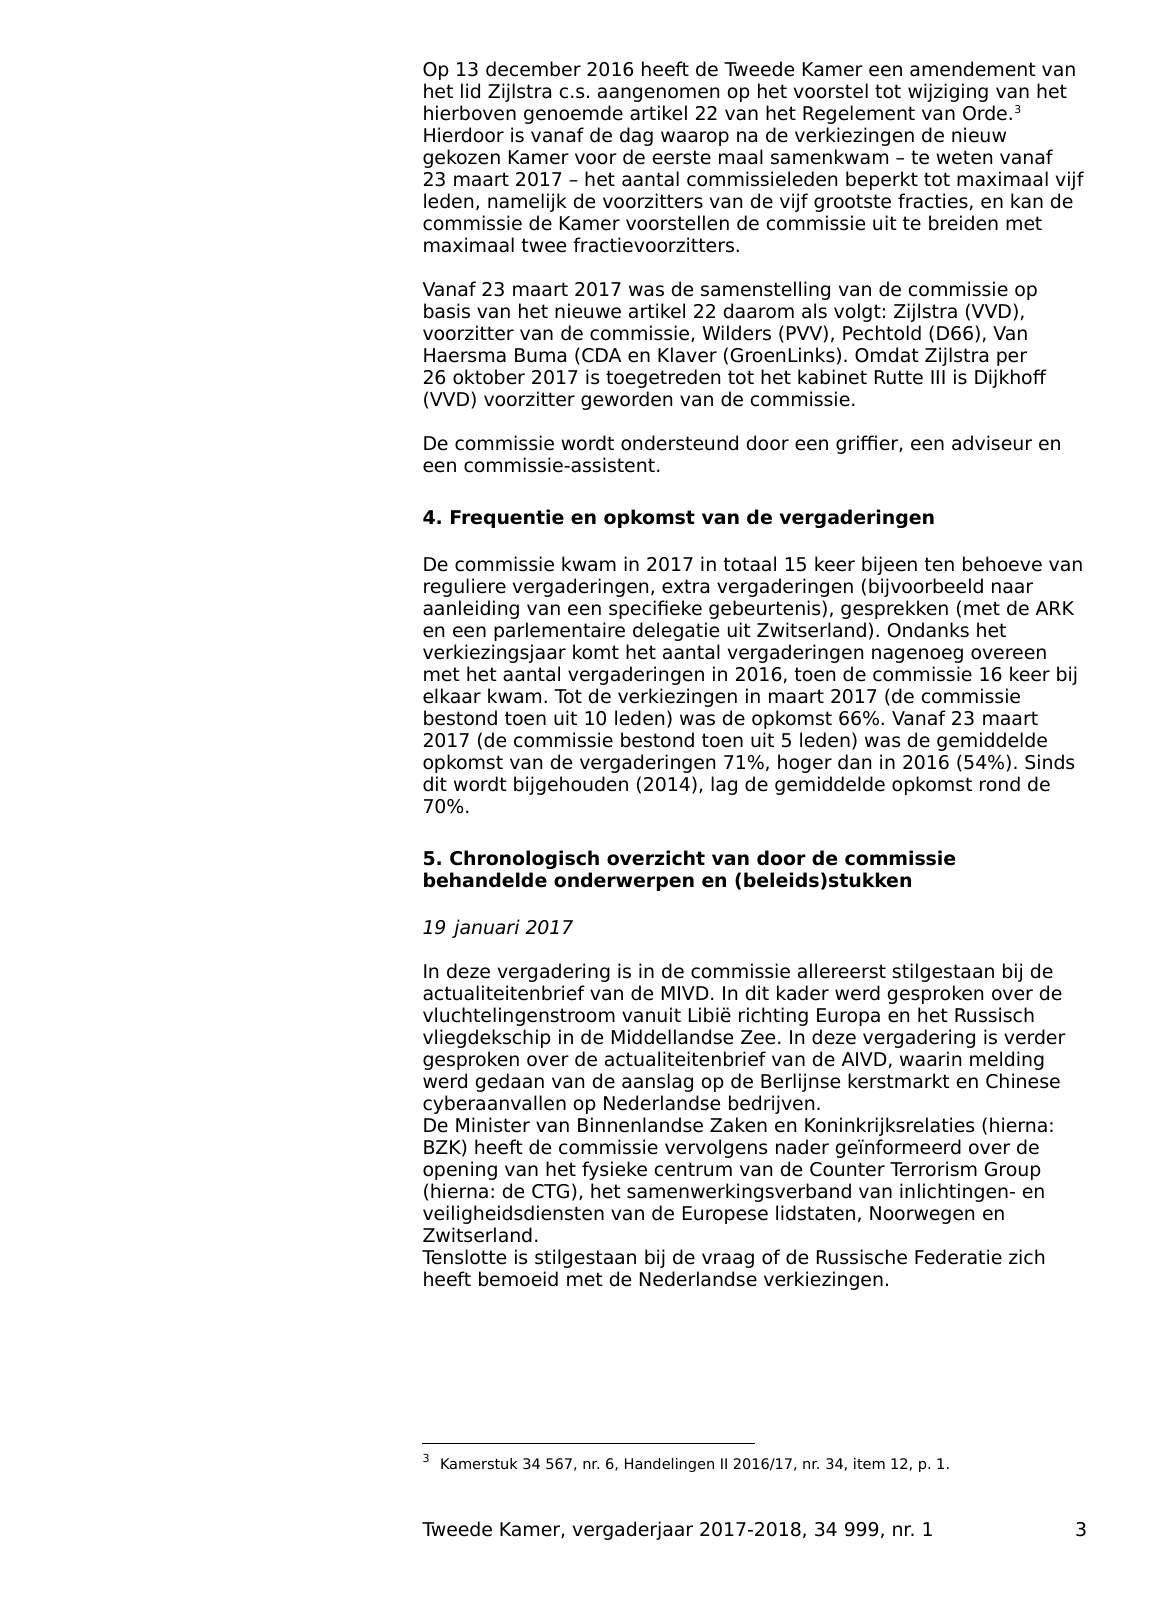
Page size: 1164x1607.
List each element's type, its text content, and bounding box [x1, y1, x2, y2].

text Vanaf 23 maart 2017 was de samenstelling van de commissie op basis van het nieuwe artikel 22 daarom als volgt: Zijlstra (VVD), voorzitter van de commissie, Wilders (PVV), Pechtold (D66), Van Haersma Buma (CDA en Klaver (GroenLinks). Omdat Zijlstra per 26 oktober 2017 is toegetreden tot het kabinet Rutte III is Dijkhoff (VVD) voorzitter geworden van de commissie. [422, 279, 1087, 411]
text Tenslotte is stilgestaan bij de vraag of de Russische Federatie zich heeft bemoeid met de Nederlandse verkiezingen. [422, 1247, 1087, 1291]
subtitle 5. Chronologisch overzicht van door de commissie behandelde onderwerpen en (beleids)stukken [422, 848, 1087, 892]
text Kamerstuk 34 567, nr. 6, Handelingen II 2016/17, nr. 34, item 12, p. 1. [422, 1452, 1087, 1474]
text Op 13 december 2016 heeft de Tweede Kamer een amendement van het lid Zijlstra c.s. aangenomen op het voorstel tot wijziging van het hierboven genoemde artikel 22 van het Regelement van Orde. Hierdoor is vanaf de dag waarop na de verkiezingen de nieuw gekozen Kamer voor de eerste maal samenkwam – te weten vanaf 23 maart 2017 – het aantal commissieleden beperkt tot maximaal vijf leden, namelijk de voorzitters van de vijf grootste fracties, en kan de commissie de Kamer voorstellen de commissie uit te breiden met maximaal twee fractievoorzitters. [422, 59, 1087, 257]
subtitle 19 januari 2017 [422, 917, 1087, 939]
text De commissie kwam in 2017 in totaal 15 keer bijeen ten behoeve van reguliere vergaderingen, extra vergaderingen (bijvoorbeeld naar aanleiding van een specifieke gebeurtenis), gesprekken (met de ARK en een parlementaire delegatie uit Zwitserland). Ondanks het verkiezingsjaar komt het aantal vergaderingen nagenoeg overeen met het aantal vergaderingen in 2016, toen de commissie 16 keer bij elkaar kwam. Tot de verkiezingen in maart 2017 (de commissie bestond toen uit 10 leden) was de opkomst 66%. Vanaf 23 maart 2017 (de commissie bestond toen uit 5 leden) was de gemiddelde opkomst van de vergaderingen 71%, hoger dan in 2016 (54%). Sinds dit wordt bijgehouden (2014), lag de gemiddelde opkomst rond de 70%. [422, 554, 1087, 818]
text De Minister van Binnenlandse Zaken en Koninkrijksrelaties (hierna: BZK) heeft de commissie vervolgens nader geïnformeerd over de opening van het fysieke centrum van de Counter Terrorism Group (hierna: de CTG), het samenwerkingsverband van inlichtingen- en veiligheidsdiensten van de Europese lidstaten, Noorwegen en Zwitserland. [422, 1115, 1087, 1247]
text In deze vergadering is in de commissie allereerst stilgestaan bij de actualiteitenbrief van de MIVD. In dit kader werd gesproken over de vluchtelingenstroom vanuit Libië richting Europa en het Russisch vliegdekschip in de Middellandse Zee. In deze vergadering is verder gesproken over de actualiteitenbrief van de AIVD, waarin melding werd gedaan van de aanslag op de Berlijnse kerstmarkt en Chinese cyberaanvallen op Nederlandse bedrijven. [422, 961, 1087, 1115]
subtitle 4. Frequentie en opkomst van de vergaderingen [422, 507, 1087, 529]
text De commissie wordt ondersteund door een griffier, een adviseur en een commissie-assistent. [422, 433, 1087, 477]
